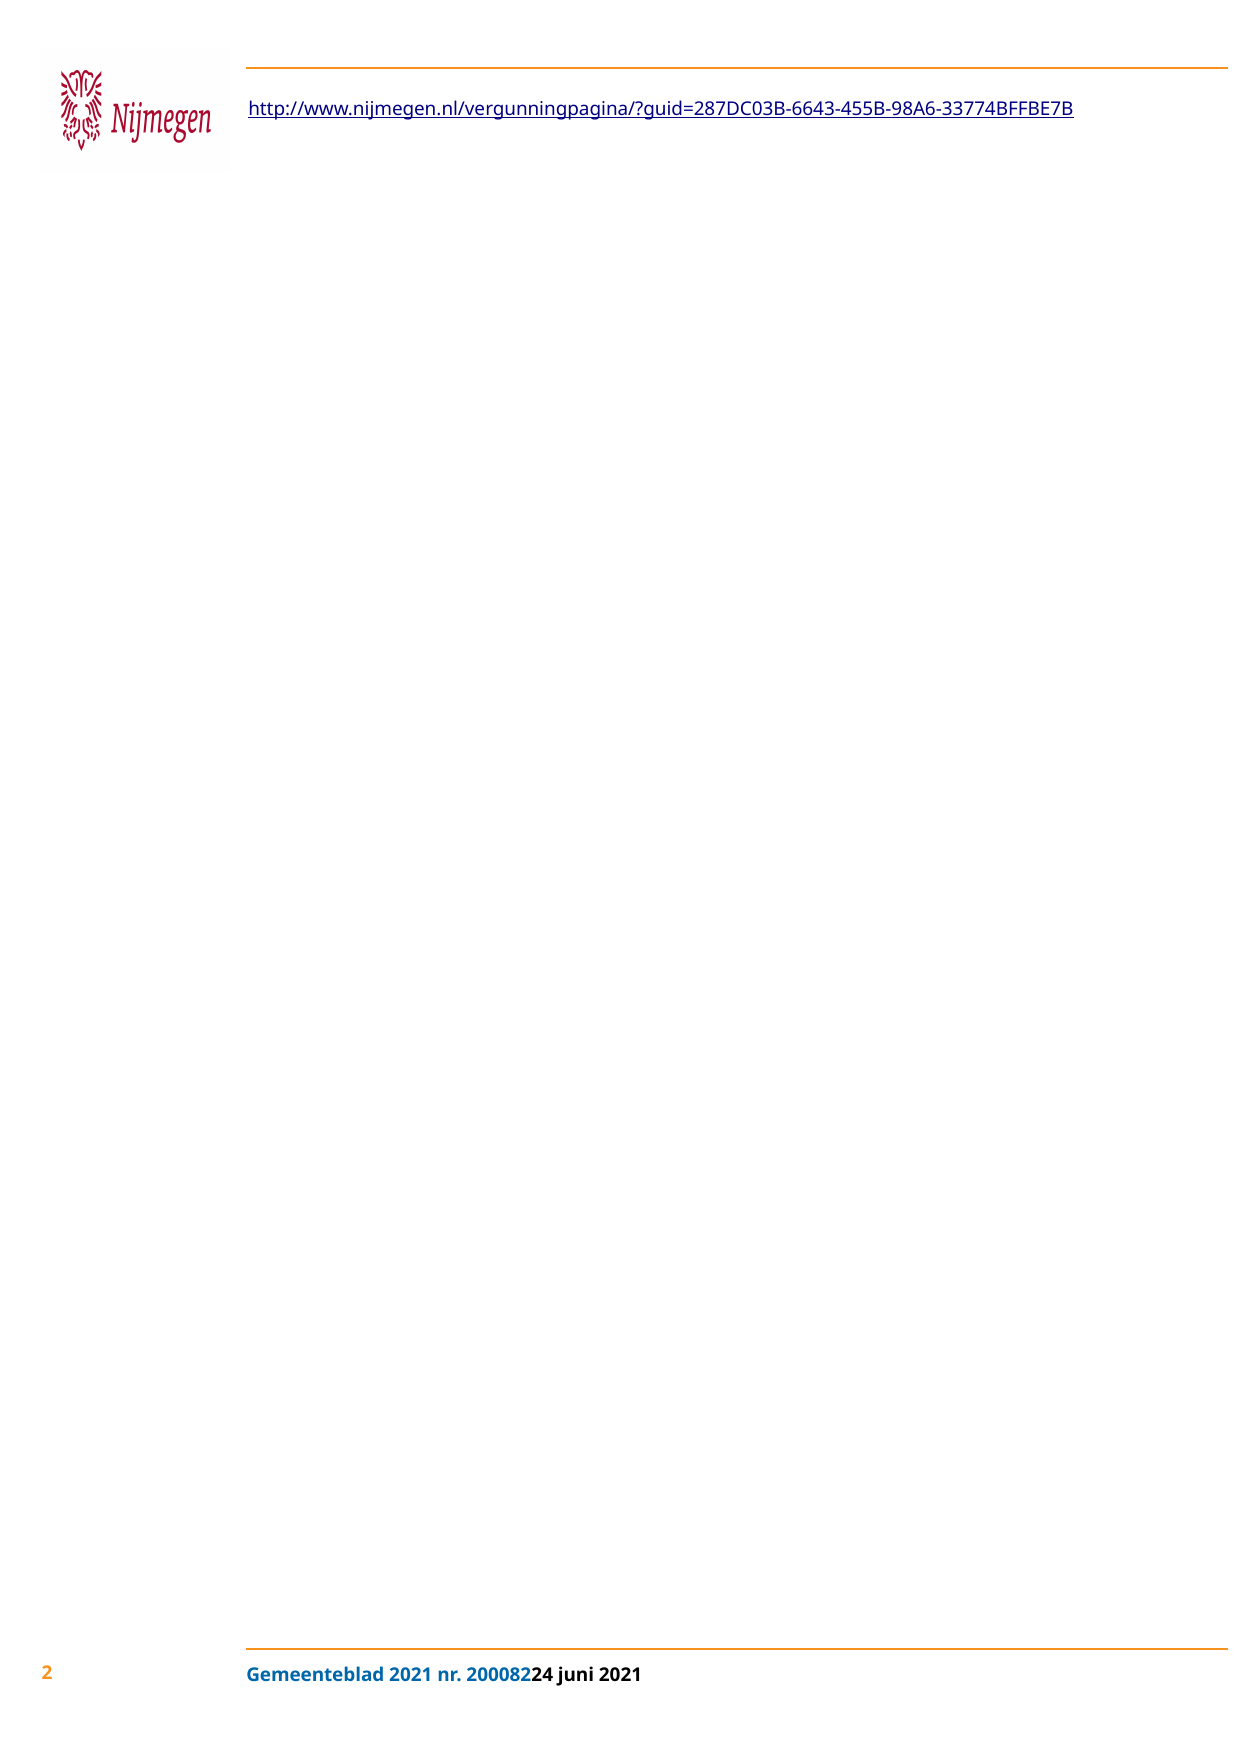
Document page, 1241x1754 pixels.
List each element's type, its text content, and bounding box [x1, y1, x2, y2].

picture [41, 47, 231, 172]
text http://www.nijmegen.nl/vergunningpagina/?guid=287DC03B-6643-455B-98A6-33774BFFBE7B [248, 95, 1152, 121]
